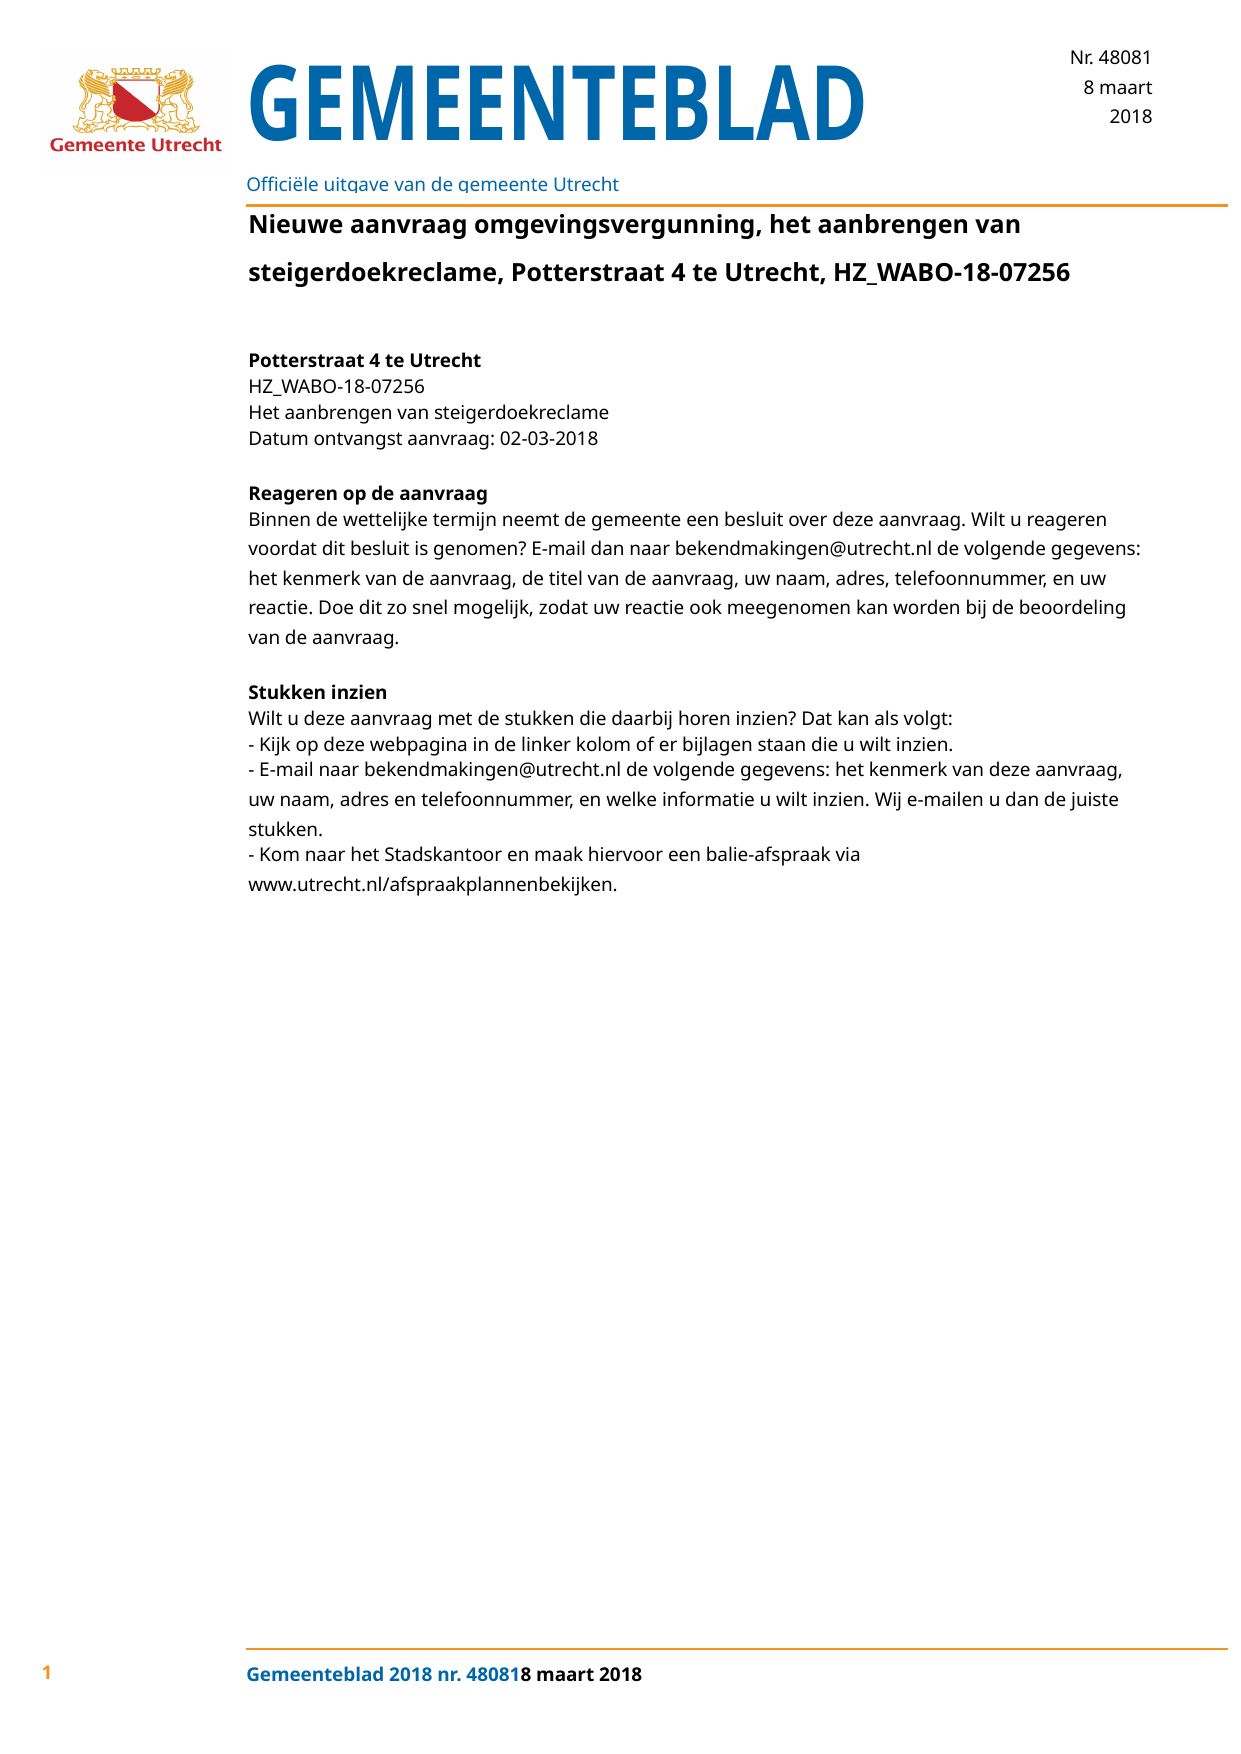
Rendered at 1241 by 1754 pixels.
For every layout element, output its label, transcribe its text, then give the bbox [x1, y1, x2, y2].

table_header Potterstraat 4 te Utrecht [248, 348, 1152, 373]
table_cell Wilt u deze aanvraag met de stukken die daarbij horen inzien? Dat kan als volgt: [248, 705, 1152, 731]
table_cell Het aanbrengen van steigerdoekreclame [248, 399, 1152, 425]
table_cell HZ_WABO-18-07256 [248, 373, 1152, 399]
table_cell - Kijk op deze webpagina in de linker kolom of er bijlagen staan die u wilt inzien. [248, 731, 1152, 757]
text Nieuwe aanvraag omgevingsvergunning, het aanbrengen van steigerdoekreclame, Potterstraat 4 te Utrecht, HZ_WABO-18-07256 [248, 207, 1152, 288]
picture [41, 47, 231, 172]
table_cell - E-mail naar bekendmakingen@utrecht.nl de volgende gegevens: het kenmerk van deze aanvraag, uw naam, adres en telefoonnummer, en welke informatie u wilt inzien. Wij e-mailen u dan de juiste stukken. [248, 757, 1152, 842]
table_cell Binnen de wettelijke termijn neemt de gemeente een besluit over deze aanvraag. Wilt u reageren voordat dit besluit is genomen? E-mail dan naar bekendmakingen@utrecht.nl de volgende gegevens: het kenmerk van de aanvraag, de titel van de aanvraag, uw naam, adres, telefoonnummer, en uw reactie. Doe dit zo snel mogelijk, zodat uw reactie ook meegenomen kan worden bij de beoordeling van de aanvraag. [248, 506, 1152, 679]
table_cell - Kom naar het Stadskantoor en maak hiervoor een balie-afspraak via www.utrecht.nl/afspraakplannenbekijken. [248, 842, 1152, 897]
table_cell Stukken inzien [248, 680, 1152, 705]
table_cell Datum ontvangst aanvraag: 02-03-2018 [248, 425, 1152, 480]
table_cell Reageren op de aanvraag [248, 480, 1152, 506]
